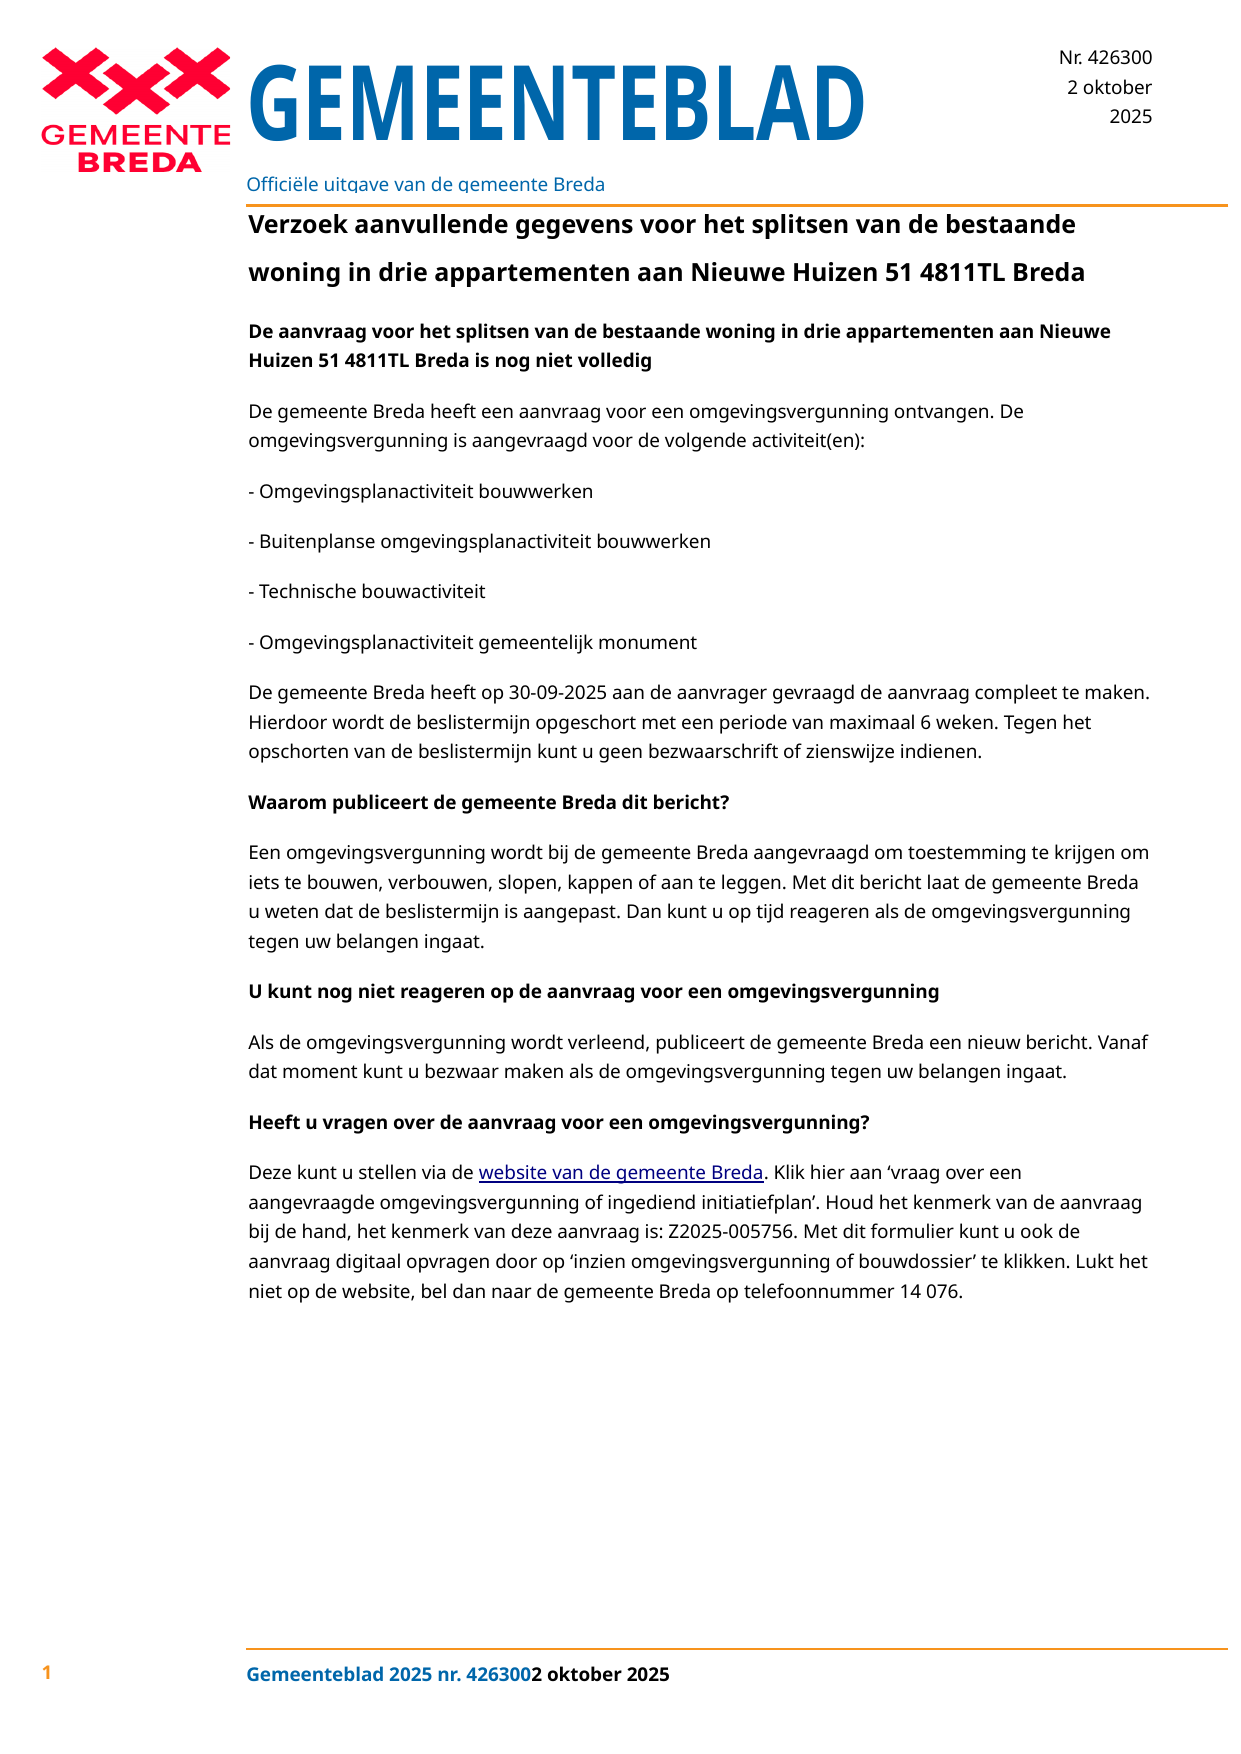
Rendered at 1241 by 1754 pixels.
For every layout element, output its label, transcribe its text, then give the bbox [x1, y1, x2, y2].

text De aanvraag voor het splitsen van de bestaande woning in drie appartementen aan Nieuwe Huizen 51 4811TL Breda is nog niet volledig [248, 318, 1152, 373]
text - Technische bouwactiviteit [248, 579, 1152, 604]
text Als de omgevingsvergunning wordt verleend, publiceert de gemeente Breda een nieuw bericht. Vanaf dat moment kunt u bezwaar maken als de omgevingsvergunning tegen uw belangen ingaat. [248, 1029, 1152, 1084]
text Heeft u vragen over de aanvraag voor een omgevingsvergunning? [248, 1109, 1152, 1135]
text Een omgevingsvergunning wordt bij de gemeente Breda aangevraagd om toestemming te krijgen om iets te bouwen, verbouwen, slopen, kappen of aan te leggen. Met dit bericht laat de gemeente Breda u weten dat de beslistermijn is aangepast. Dan kunt u op tijd reageren als de omgevingsvergunning tegen uw belangen ingaat. [248, 839, 1152, 954]
text Verzoek aanvullende gegevens voor het splitsen van de bestaande woning in drie appartementen aan Nieuwe Huizen 51 4811TL Breda [248, 207, 1152, 288]
text De gemeente Breda heeft op 30-09-2025 aan de aanvrager gevraagd de aanvraag compleet te maken. Hierdoor wordt de beslistermijn opgeschort met een periode van maximaal 6 weken. Tegen het opschorten van de beslistermijn kunt u geen bezwaarschrift of zienswijze indienen. [248, 679, 1152, 764]
picture [41, 47, 231, 172]
text Deze kunt u stellen via de website van de gemeente Breda. Klik hier aan ‘vraag over een aangevraagde omgevingsvergunning of ingediend initiatiefplan’. Houd het kenmerk van de aanvraag bij de hand, het kenmerk van deze aanvraag is: Z2025-005756. Met dit formulier kunt u ook de aanvraag digitaal opvragen door op ‘inzien omgevingsvergunning of bouwdossier’ te klikken. Lukt het niet op de website, bel dan naar de gemeente Breda op telefoonnummer 14 076. [248, 1159, 1152, 1304]
text De gemeente Breda heeft een aanvraag voor een omgevingsvergunning ontvangen. De omgevingsvergunning is aangevraagd voor de volgende activiteit(en): [248, 398, 1152, 453]
text - Omgevingsplanactiviteit gemeentelijk monument [248, 629, 1152, 655]
text - Omgevingsplanactiviteit bouwwerken [248, 478, 1152, 504]
text U kunt nog niet reageren op de aanvraag voor een omgevingsvergunning [248, 979, 1152, 1004]
text Waarom publiceert de gemeente Breda dit bericht? [248, 789, 1152, 815]
text - Buitenplanse omgevingsplanactiviteit bouwwerken [248, 528, 1152, 554]
